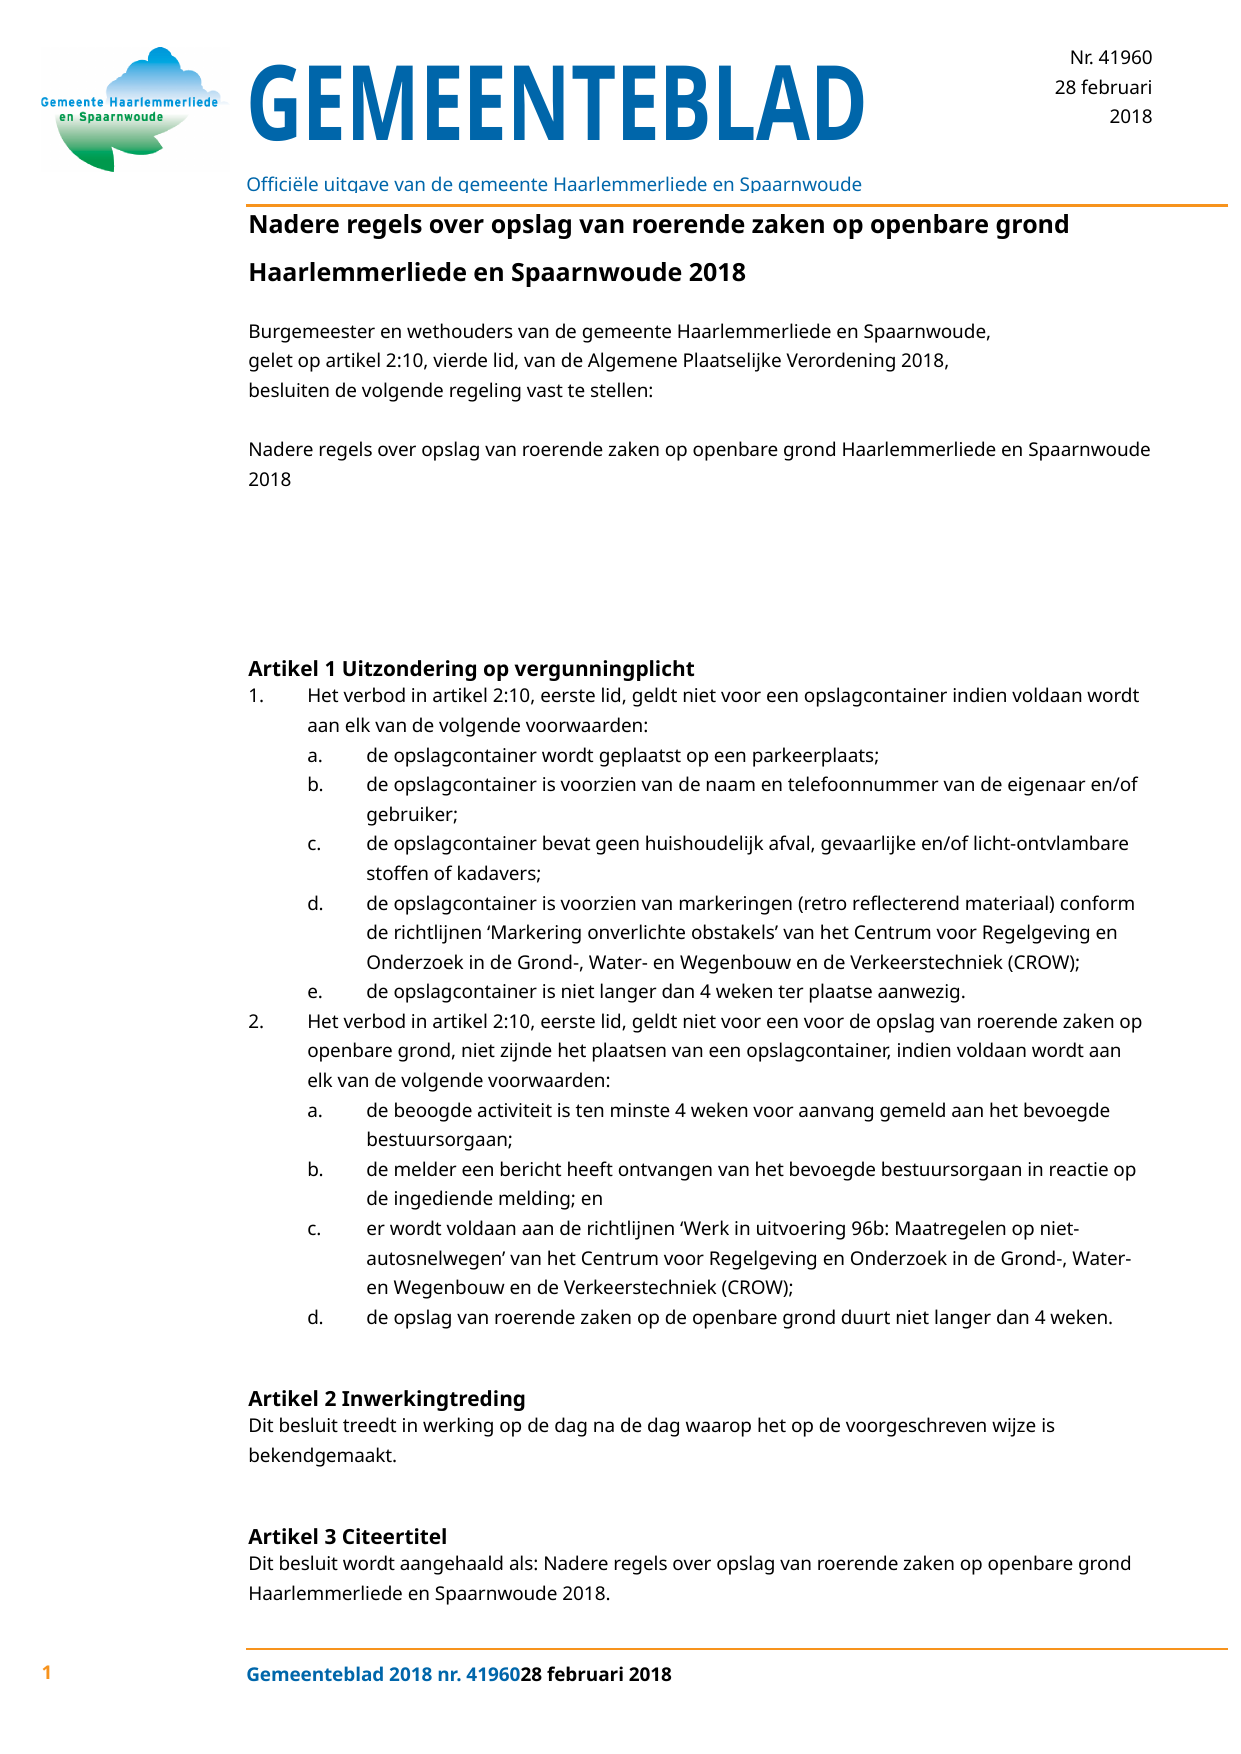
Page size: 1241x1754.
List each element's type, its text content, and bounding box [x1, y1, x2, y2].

list de opslag van roerende zaken op de openbare grond duurt niet langer dan 4 weken. [307, 1304, 1152, 1330]
text gelet op artikel 2:10, vierde lid, van de Algemene Plaatselijke Verordening 2018, [248, 347, 1152, 373]
list Het verbod in artikel 2:10, eerste lid, geldt niet voor een voor de opslag van roerende zaken op openbare grond, niet zijnde het plaatsen van een opslagcontainer, indien voldaan wordt aan elk van de volgende voorwaarden: [248, 1008, 1152, 1093]
list de beoogde activiteit is ten minste 4 weken voor aanvang gemeld aan het bevoegde bestuursorgaan; [307, 1097, 1152, 1152]
text Nadere regels over opslag van roerende zaken op openbare grond Haarlemmerliede en Spaarnwoude 2018 [248, 207, 1152, 288]
text besluiten de volgende regeling vast te stellen: [248, 377, 1152, 403]
text Artikel 1 Uitzondering op vergunningplicht [248, 654, 1152, 683]
list de opslagcontainer bevat geen huishoudelijk afval, gevaarlijke en/of licht-ontvlambare stoffen of kadavers; [307, 831, 1152, 886]
text Dit besluit treedt in werking op de dag na de dag waarop het op de voorgeschreven wijze is bekendgemaakt. [248, 1412, 1152, 1468]
list er wordt voldaan aan de richtlijnen ‘Werk in uitvoering 96b: Maatregelen op niet-autosnelwegen’ van het Centrum voor Regelgeving en Onderzoek in de Grond-, Water- en Wegenbouw en de Verkeerstechniek (CROW); [307, 1215, 1152, 1300]
text Artikel 2 Inwerkingtreding [248, 1384, 1152, 1412]
text Dit besluit wordt aangehaald als: Nadere regels over opslag van roerende zaken op openbare grond Haarlemmerliede en Spaarnwoude 2018. [248, 1550, 1152, 1606]
list de opslagcontainer wordt geplaatst op een parkeerplaats; [307, 742, 1152, 768]
list de melder een bericht heeft ontvangen van het bevoegde bestuursorgaan in reactie op de ingediende melding; en [307, 1156, 1152, 1211]
list de opslagcontainer is voorzien van markeringen (retro reflecterend materiaal) conform de richtlijnen ‘Markering onverlichte obstakels’ van het Centrum voor Regelgeving en Onderzoek in de Grond-, Water- en Wegenbouw en de Verkeerstechniek (CROW); [307, 890, 1152, 975]
list Het verbod in artikel 2:10, eerste lid, geldt niet voor een opslagcontainer indien voldaan wordt aan elk van de volgende voorwaarden: [248, 683, 1152, 738]
text Nadere regels over opslag van roerende zaken op openbare grond Haarlemmerliede en Spaarnwoude 2018 [248, 436, 1152, 492]
list de opslagcontainer is niet langer dan 4 weken ter plaatse aanwezig. [307, 978, 1152, 1004]
list de opslagcontainer is voorzien van de naam en telefoonnummer van de eigenaar en/of gebruiker; [307, 771, 1152, 827]
text Burgemeester en wethouders van de gemeente Haarlemmerliede en Spaarnwoude, [248, 318, 1152, 344]
picture [41, 47, 231, 172]
text Artikel 3 Citeertitel [248, 1522, 1152, 1550]
